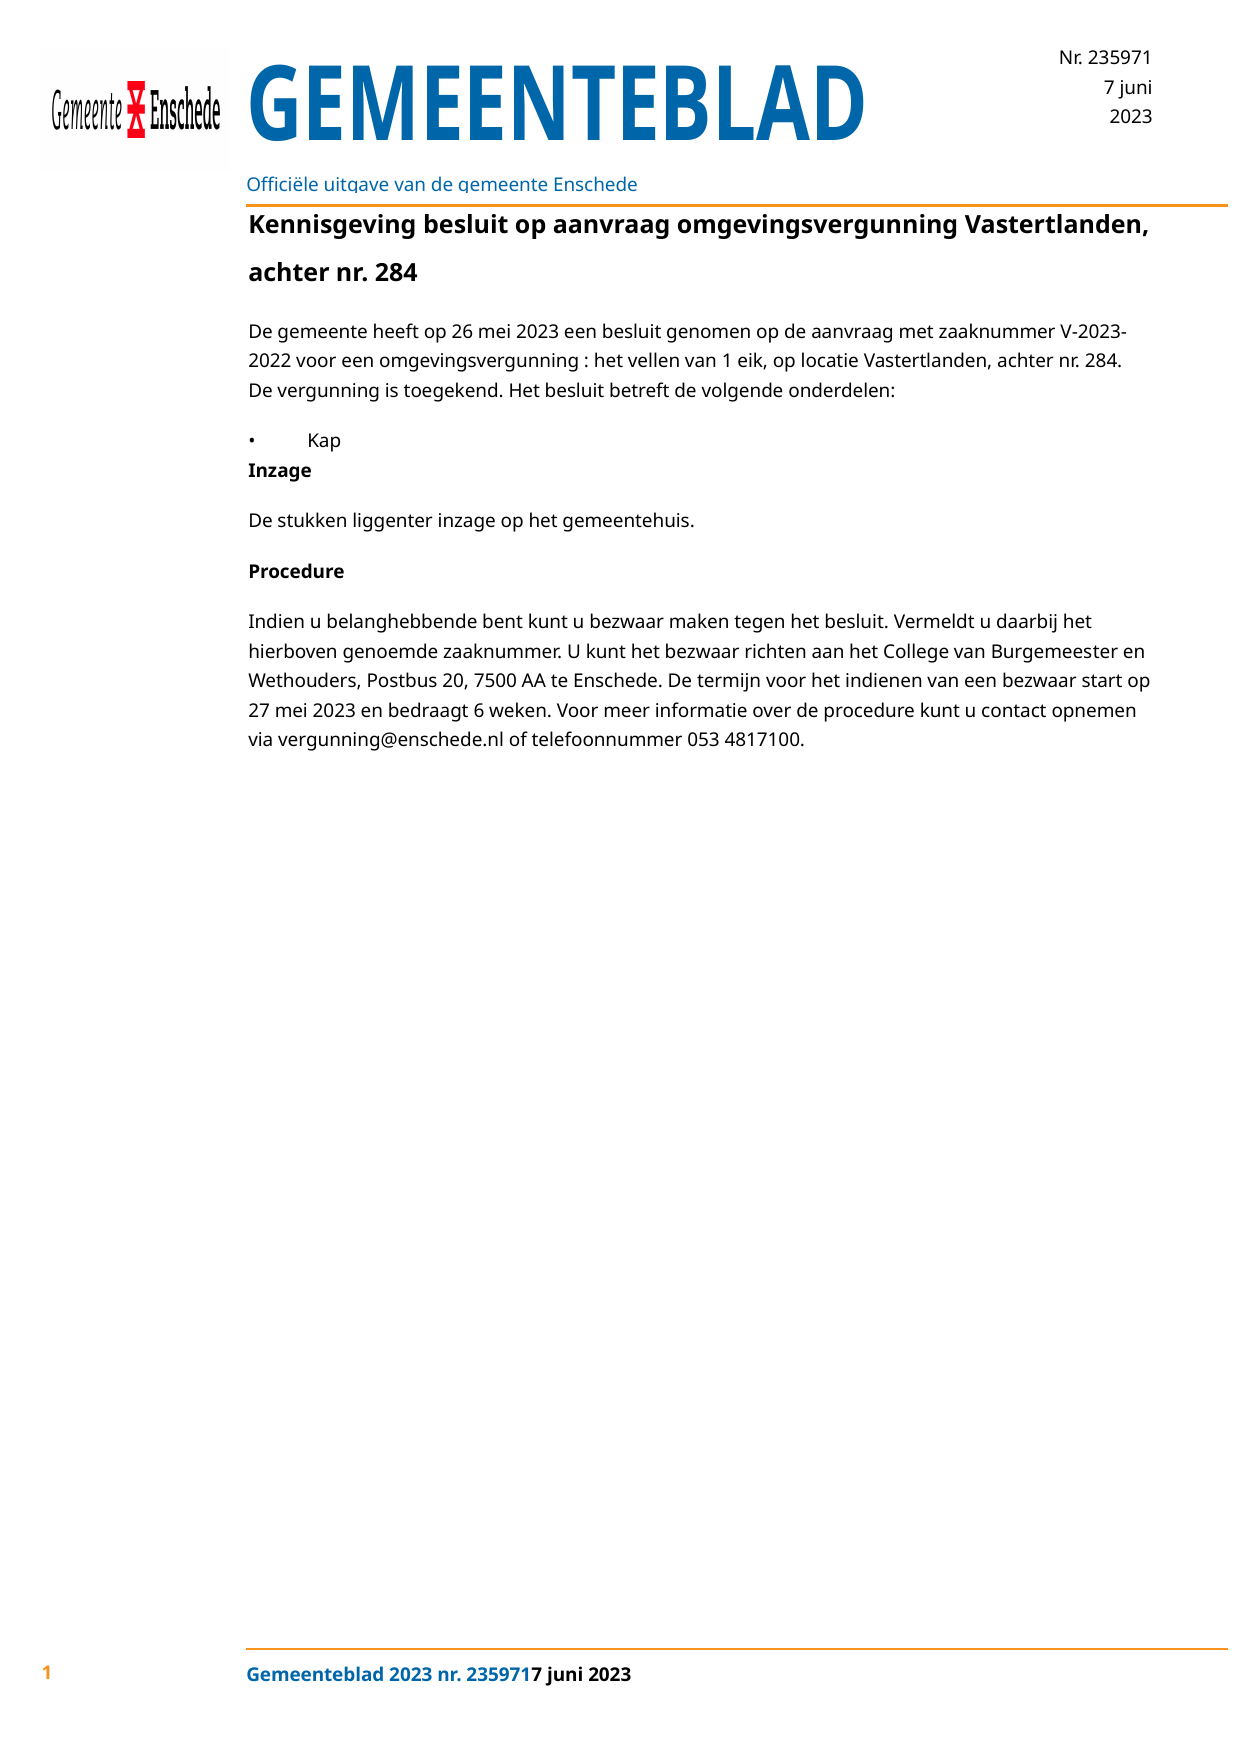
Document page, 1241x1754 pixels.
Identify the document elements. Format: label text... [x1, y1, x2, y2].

text Inzage [248, 457, 1152, 483]
text De gemeente heeft op 26 mei 2023 een besluit genomen op de aanvraag met zaaknummer V-2023-2022 voor een omgevingsvergunning : het vellen van 1 eik, op locatie Vastertlanden, achter nr. 284. De vergunning is toegekend. Het besluit betreft de volgende onderdelen: [248, 318, 1152, 403]
text De stukken liggenter inzage op het gemeentehuis. [248, 507, 1152, 533]
text Kennisgeving besluit op aanvraag omgevingsvergunning Vastertlanden, achter nr. 284 [248, 207, 1152, 288]
text Procedure [248, 558, 1152, 584]
text Indien u belanghebbende bent kunt u bezwaar maken tegen het besluit. Vermeldt u daarbij het hierboven genoemde zaaknummer. U kunt het bezwaar richten aan het College van Burgemees­ter en Wethouders, Postbus 20, 7500 AA te Enschede. De termijn voor het indienen van een bezwaar start op 27 mei 2023 en bedraagt 6 weken. Voor meer informatie over de procedure kunt u contact opnemen via vergunning@enschede.nl of telefoonnummer 053 4817100. [248, 608, 1152, 752]
picture [41, 47, 231, 172]
list Kap [248, 427, 1152, 453]
